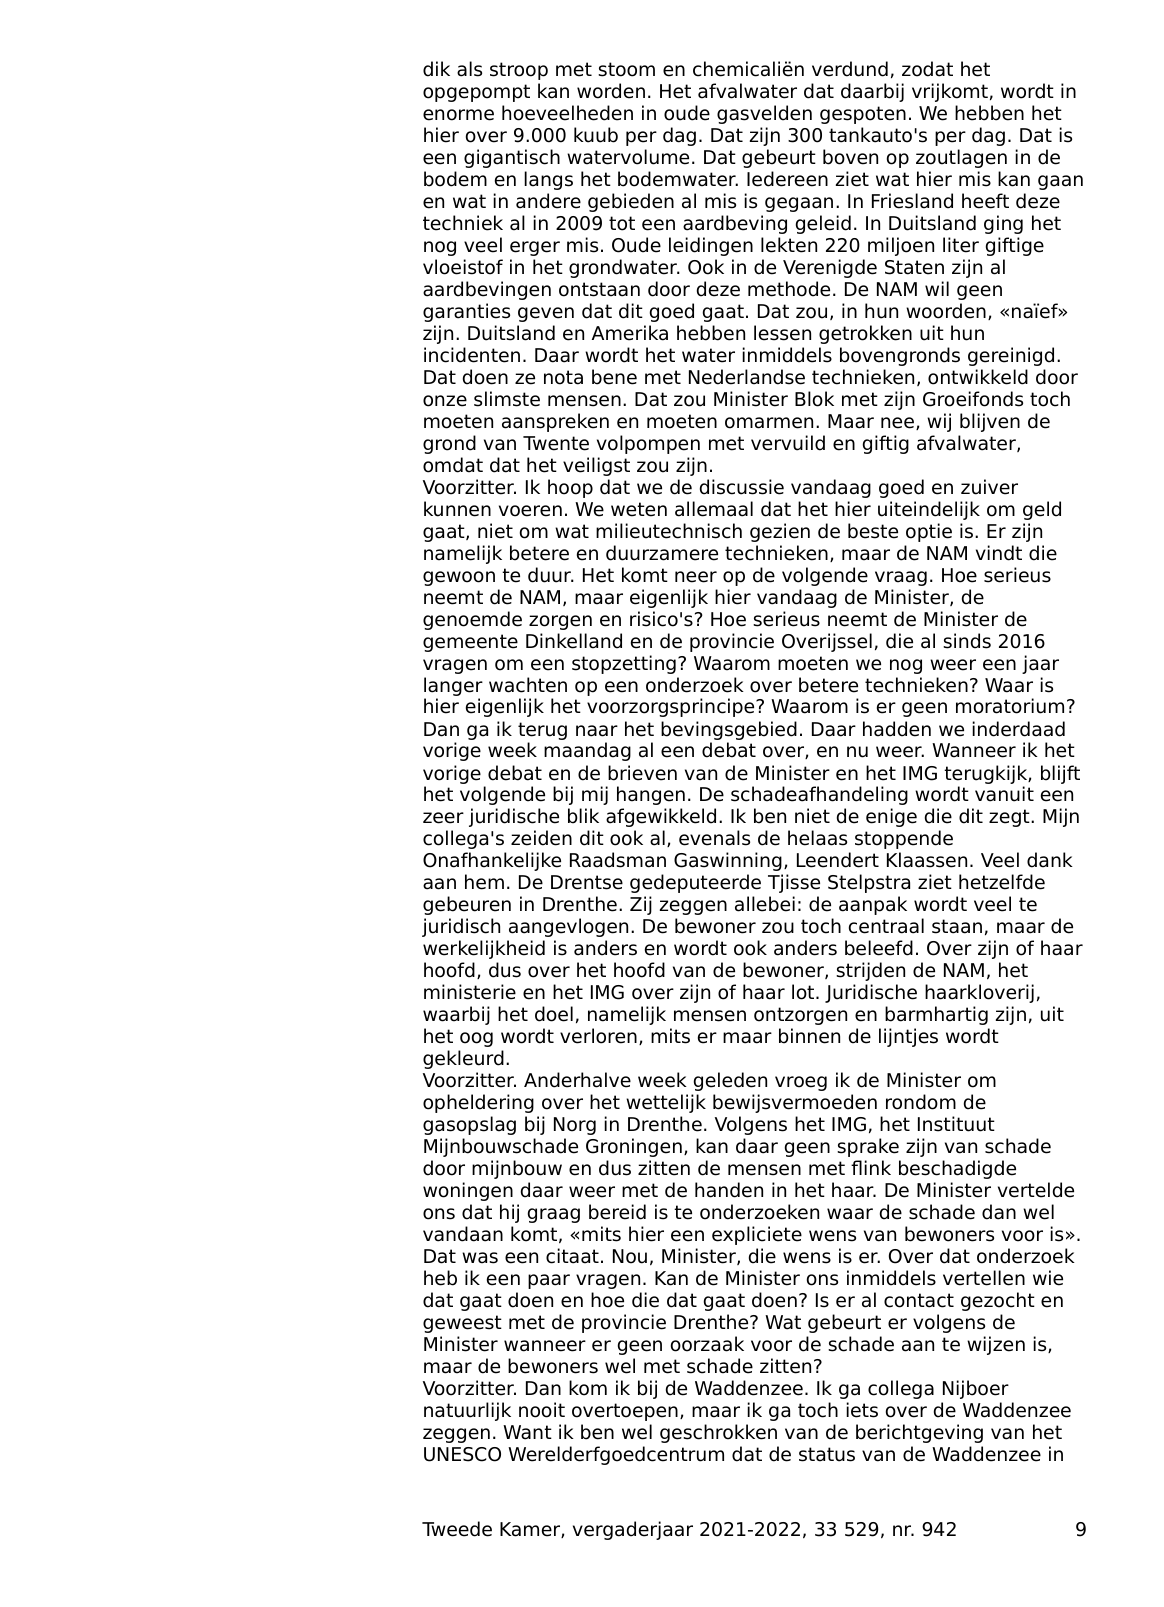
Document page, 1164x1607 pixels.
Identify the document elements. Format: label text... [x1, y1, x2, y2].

text dik als stroop met stoom en chemicaliën verdund, zodat het opgepompt kan worden. Het afvalwater dat daarbij vrijkomt, wordt in enorme hoeveelheden in oude gasvelden gespoten. We hebben het hier over 9.000 kuub per dag. Dat zijn 300 tankauto's per dag. Dat is een gigantisch watervolume. Dat gebeurt boven op zoutlagen in de bodem en langs het bodemwater. Iedereen ziet wat hier mis kan gaan en wat in andere gebieden al mis is gegaan. In Friesland heeft deze techniek al in 2009 tot een aardbeving geleid. In Duitsland ging het nog veel erger mis. Oude leidingen lekten 220 miljoen liter giftige vloeistof in het grondwater. Ook in de Verenigde Staten zijn al aardbevingen ontstaan door deze methode. De NAM wil geen garanties geven dat dit goed gaat. Dat zou, in hun woorden, «naïef» zijn. Duitsland en Amerika hebben lessen getrokken uit hun incidenten. Daar wordt het water inmiddels bovengronds gereinigd. Dat doen ze nota bene met Nederlandse technieken, ontwikkeld door onze slimste mensen. Dat zou Minister Blok met zijn Groeifonds toch moeten aanspreken en moeten omarmen. Maar nee, wij blijven de grond van Twente volpompen met vervuild en giftig afvalwater, omdat dat het veiligst zou zijn. [422, 59, 1087, 477]
text Dan ga ik terug naar het bevingsgebied. Daar hadden we inderdaad vorige week maandag al een debat over, en nu weer. Wanneer ik het vorige debat en de brieven van de Minister en het IMG terugkijk, blijft het volgende bij mij hangen. De schadeafhandeling wordt vanuit een zeer juridische blik afgewikkeld. Ik ben niet de enige die dit zegt. Mijn collega's zeiden dit ook al, evenals de helaas stoppende Onafhankelijke Raadsman Gaswinning, Leendert Klaassen. Veel dank aan hem. De Drentse gedeputeerde Tjisse Stelpstra ziet hetzelfde gebeuren in Drenthe. Zij zeggen allebei: de aanpak wordt veel te juridisch aangevlogen. De bewoner zou toch centraal staan, maar de werkelijkheid is anders en wordt ook anders beleefd. Over zijn of haar hoofd, dus over het hoofd van de bewoner, strijden de NAM, het ministerie en het IMG over zijn of haar lot. Juridische haarkloverij, waarbij het doel, namelijk mensen ontzorgen en barmhartig zijn, uit het oog wordt verloren, mits er maar binnen de lijntjes wordt gekleurd. [422, 718, 1087, 1070]
text Voorzitter. Dan kom ik bij de Waddenzee. Ik ga collega Nijboer natuurlijk nooit overtoepen, maar ik ga toch iets over de Waddenzee zeggen. Want ik ben wel geschrokken van de berichtgeving van het UNESCO Werelderfgoedcentrum dat de status van de Waddenzee in [422, 1378, 1087, 1466]
text Voorzitter. Ik hoop dat we de discussie vandaag goed en zuiver kunnen voeren. We weten allemaal dat het hier uiteindelijk om geld gaat, niet om wat milieutechnisch gezien de beste optie is. Er zijn namelijk betere en duurzamere technieken, maar de NAM vindt die gewoon te duur. Het komt neer op de volgende vraag. Hoe serieus neemt de NAM, maar eigenlijk hier vandaag de Minister, de genoemde zorgen en risico's? Hoe serieus neemt de Minister de gemeente Dinkelland en de provincie Overijssel, die al sinds 2016 vragen om een stopzetting? Waarom moeten we nog weer een jaar langer wachten op een onderzoek over betere technieken? Waar is hier eigenlijk het voorzorgsprincipe? Waarom is er geen moratorium? [422, 477, 1087, 718]
text Voorzitter. Anderhalve week geleden vroeg ik de Minister om opheldering over het wettelijk bewijsvermoeden rondom de gasopslag bij Norg in Drenthe. Volgens het IMG, het Instituut Mijnbouwschade Groningen, kan daar geen sprake zijn van schade door mijnbouw en dus zitten de mensen met flink beschadigde woningen daar weer met de handen in het haar. De Minister vertelde ons dat hij graag bereid is te onderzoeken waar de schade dan wel vandaan komt, «mits hier een expliciete wens van bewoners voor is». Dat was een citaat. Nou, Minister, die wens is er. Over dat onderzoek heb ik een paar vragen. Kan de Minister ons inmiddels vertellen wie dat gaat doen en hoe die dat gaat doen? Is er al contact gezocht en geweest met de provincie Drenthe? Wat gebeurt er volgens de Minister wanneer er geen oorzaak voor de schade aan te wijzen is, maar de bewoners wel met schade zitten? [422, 1070, 1087, 1378]
